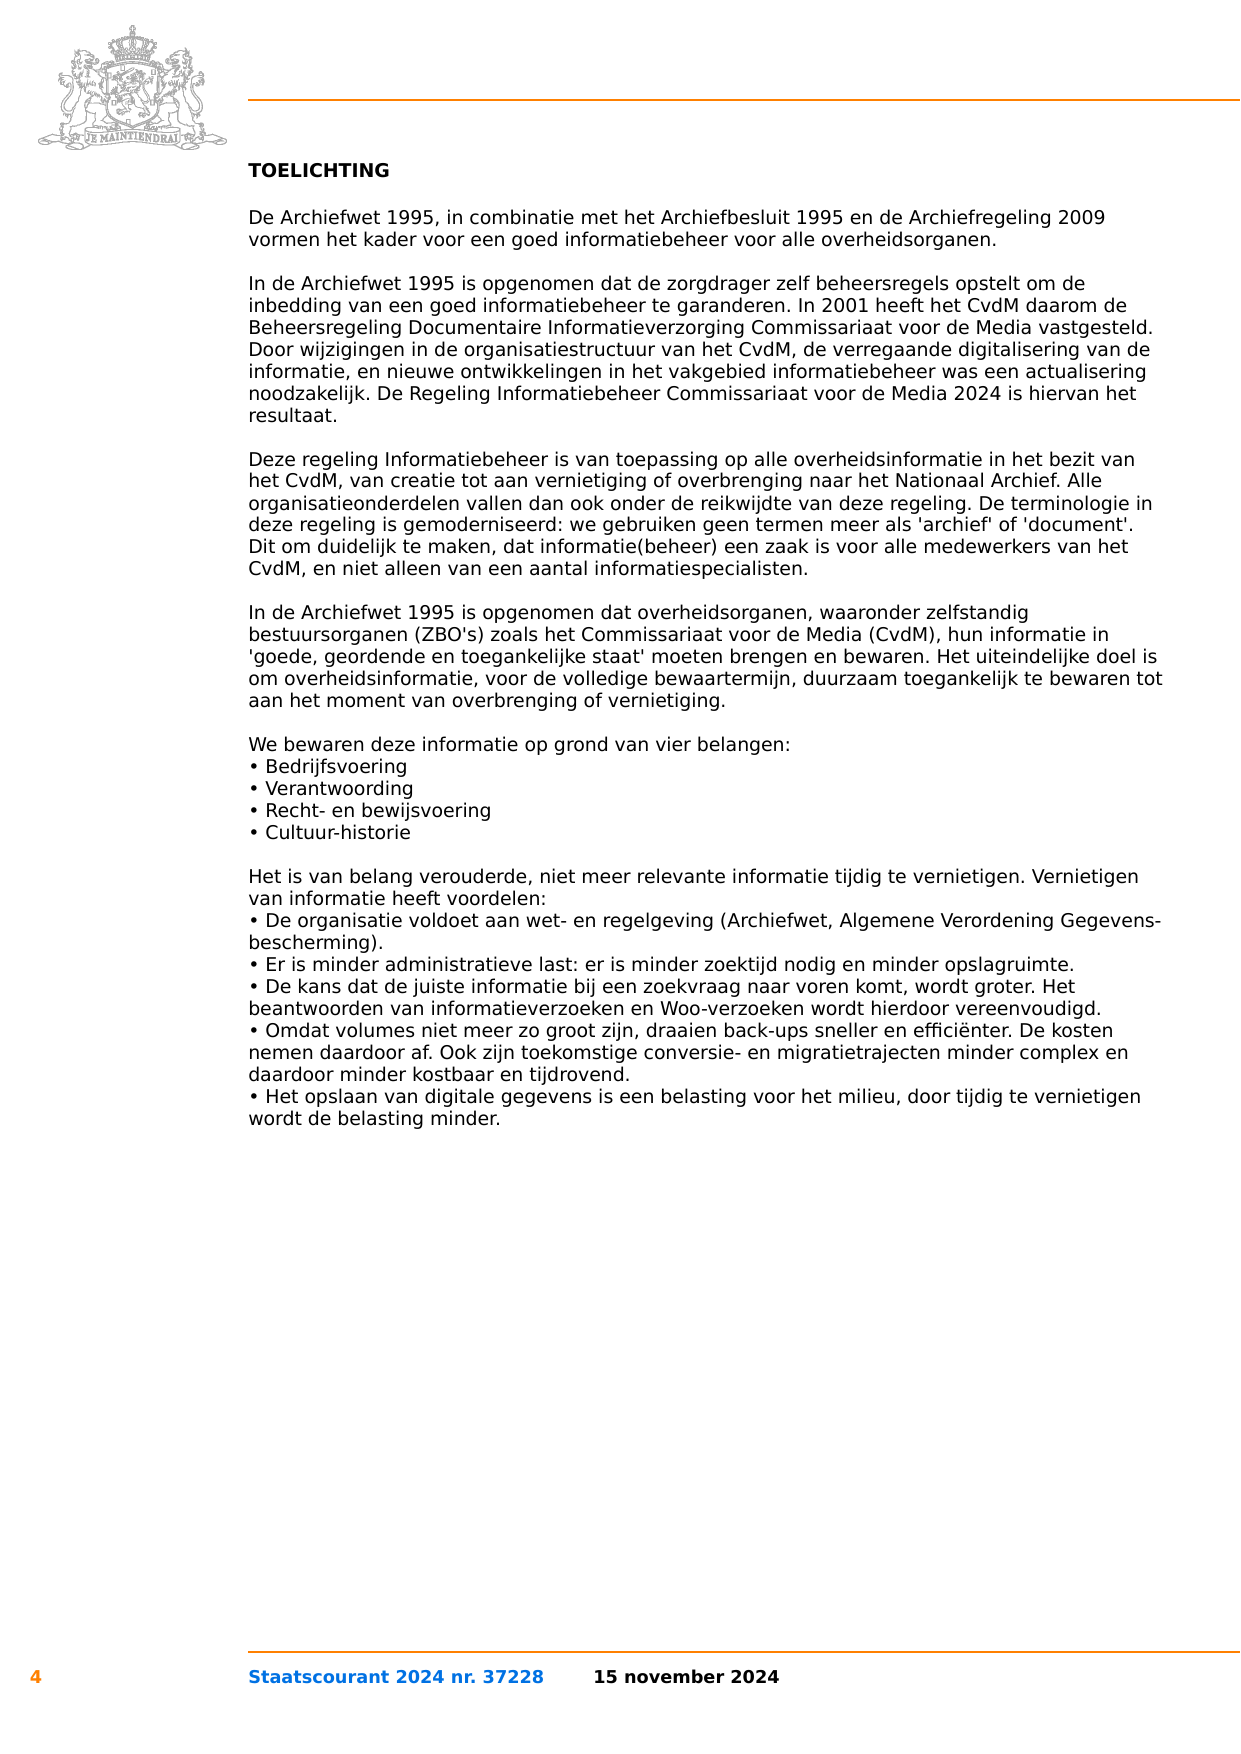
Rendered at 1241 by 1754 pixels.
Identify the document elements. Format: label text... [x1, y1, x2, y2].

subtitle TOELICHTING [248, 160, 1163, 182]
text • Omdat volumes niet meer zo groot zijn, draaien back-ups sneller en efficiënter. De kosten nemen daardoor af. Ook zijn toekomstige conversie- en migratietrajecten minder complex en daardoor minder kostbaar en tijdrovend. [248, 1019, 1163, 1086]
text • Cultuur-historie [248, 822, 1163, 844]
text • De kans dat de juiste informatie bij een zoekvraag naar voren komt, wordt groter. Het beantwoorden van informatieverzoeken en Woo-verzoeken wordt hierdoor vereenvoudigd. [248, 976, 1163, 1019]
text De Archiefwet 1995, in combinatie met het Archiefbesluit 1995 en de Archiefregeling 2009 vormen het kader voor een goed informatiebeheer voor alle overheidsorganen. [248, 207, 1163, 251]
text Deze regeling Informatiebeheer is van toepassing op alle overheidsinformatie in het bezit van het CvdM, van creatie tot aan vernietiging of overbrenging naar het Nationaal Archief. Alle organisatieonderdelen vallen dan ook onder de reikwijdte van deze regeling. De terminologie in deze regeling is gemoderniseerd: we gebruiken geen termen meer als 'archief' of 'document'. Dit om duidelijk te maken, dat informatie(beheer) een zaak is voor alle medewerkers van het CvdM, en niet alleen van een aantal informatiespecialisten. [248, 448, 1163, 580]
text • Het opslaan van digitale gegevens is een belasting voor het milieu, door tijdig te vernietigen wordt de belasting minder. [248, 1086, 1163, 1129]
picture [38, 25, 227, 150]
text We bewaren deze informatie op grond van vier belangen: [248, 734, 1163, 756]
text • Verantwoording [248, 778, 1163, 800]
text • Recht- en bewijsvoering [248, 800, 1163, 822]
text • De organisatie voldoet aan wet- en regelgeving (Archiefwet, Algemene Verordening Gegevens-bescherming). [248, 910, 1163, 954]
text • Er is minder administratieve last: er is minder zoektijd nodig en minder opslagruimte. [248, 954, 1163, 976]
text In de Archiefwet 1995 is opgenomen dat de zorgdrager zelf beheersregels opstelt om de inbedding van een goed informatiebeheer te garanderen. In 2001 heeft het CvdM daarom de Beheersregeling Documentaire Informatieverzorging Commissariaat voor de Media vastgesteld. Door wijzigingen in de organisatiestructuur van het CvdM, de verregaande digitalisering van de informatie, en nieuwe ontwikkelingen in het vakgebied informatiebeheer was een actualisering noodzakelijk. De Regeling Informatiebeheer Commissariaat voor de Media 2024 is hiervan het resultaat. [248, 273, 1163, 427]
text Het is van belang verouderde, niet meer relevante informatie tijdig te vernietigen. Vernietigen van informatie heeft voordelen: [248, 866, 1163, 910]
text • Bedrijfsvoering [248, 756, 1163, 778]
text In de Archiefwet 1995 is opgenomen dat overheidsorganen, waaronder zelfstandig bestuursorganen (ZBO's) zoals het Commissariaat voor de Media (CvdM), hun informatie in 'goede, geordende en toegankelijke staat' moeten brengen en bewaren. Het uiteindelijke doel is om overheidsinformatie, voor de volledige bewaartermijn, duurzaam toegankelijk te bewaren tot aan het moment van overbrenging of vernietiging. [248, 602, 1163, 712]
